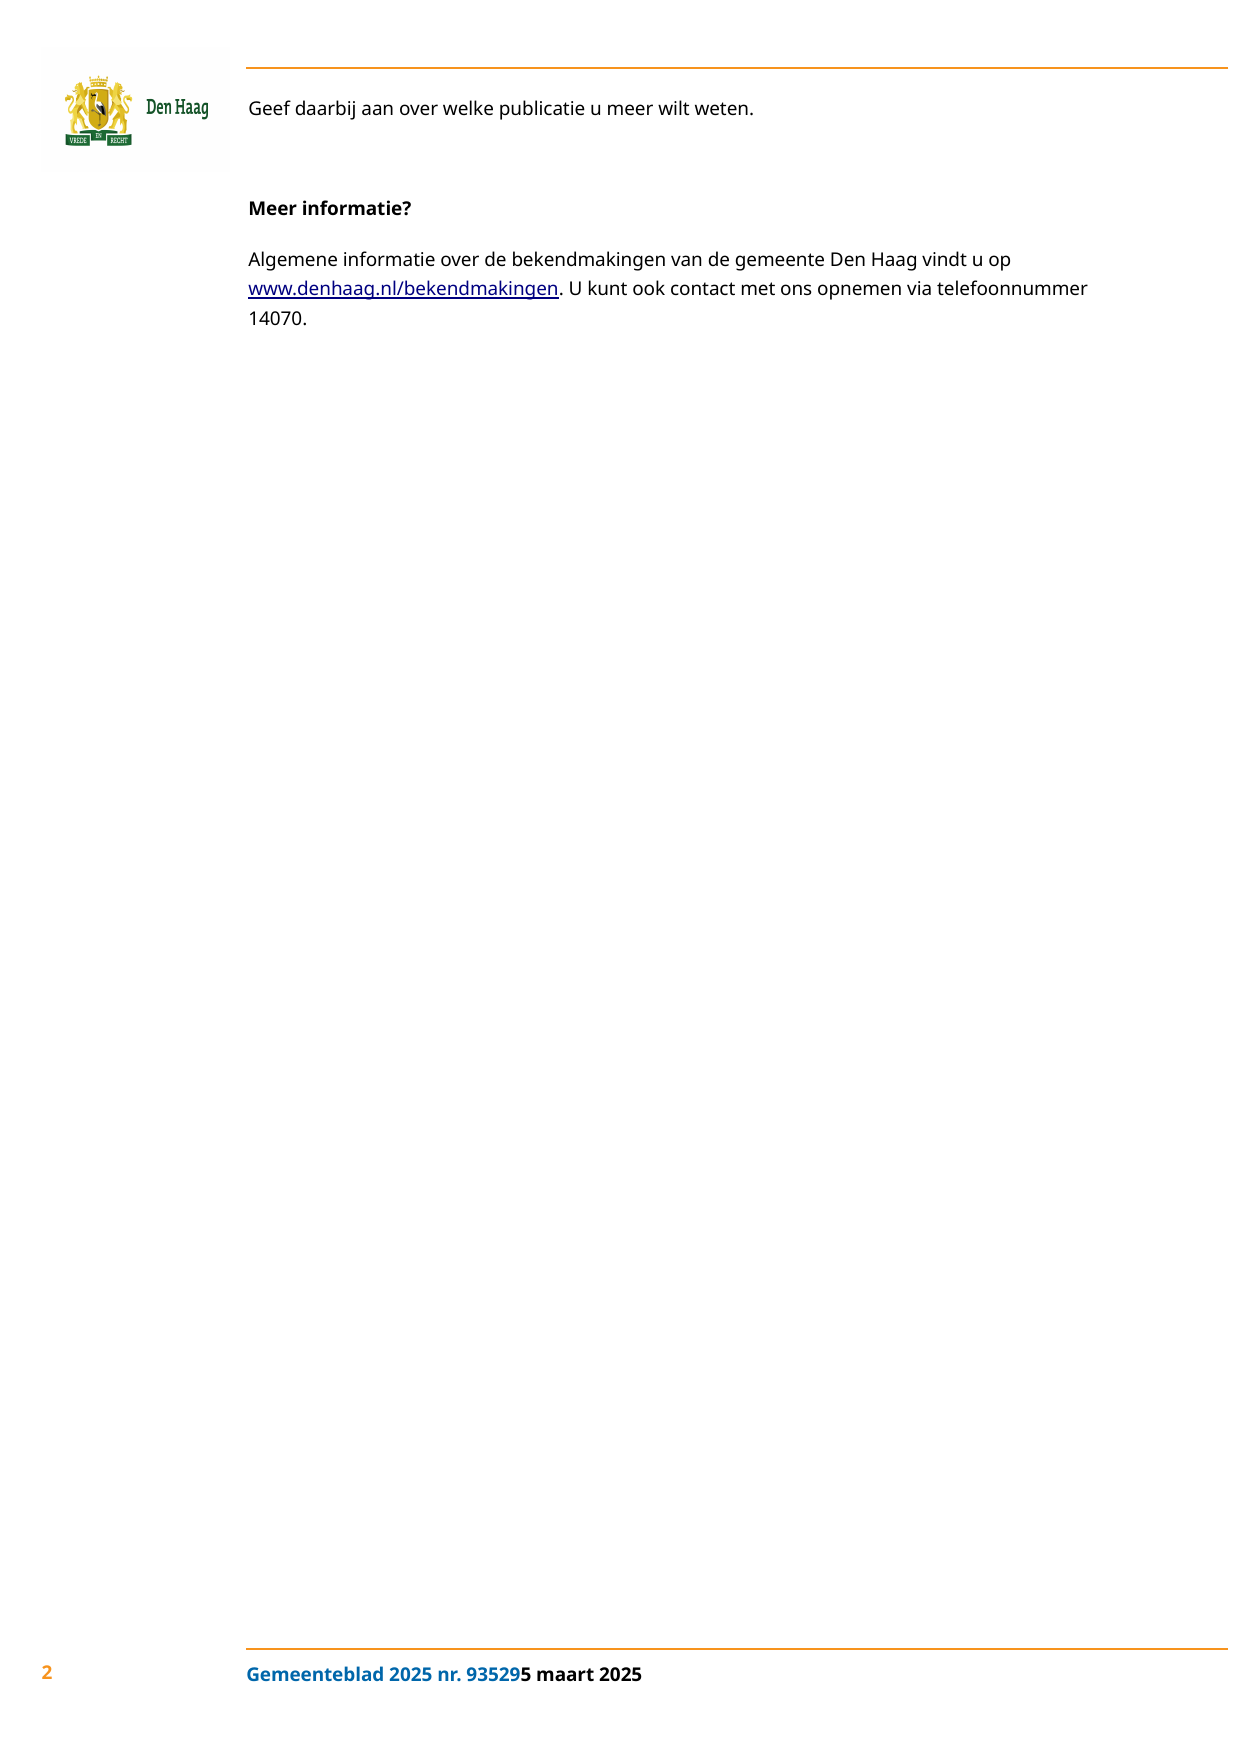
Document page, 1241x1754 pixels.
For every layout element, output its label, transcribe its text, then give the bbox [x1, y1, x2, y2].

text Meer informatie? [248, 196, 1152, 221]
text Geef daarbij aan over welke publicatie u meer wilt weten. [248, 95, 1152, 121]
text Algemene informatie over de bekendmakingen van de gemeente Den Haag vindt u op www.denhaag.nl/bekendmakingen. U kunt ook contact met ons opnemen via telefoonnummer 14070. [248, 246, 1152, 331]
picture [41, 47, 231, 172]
